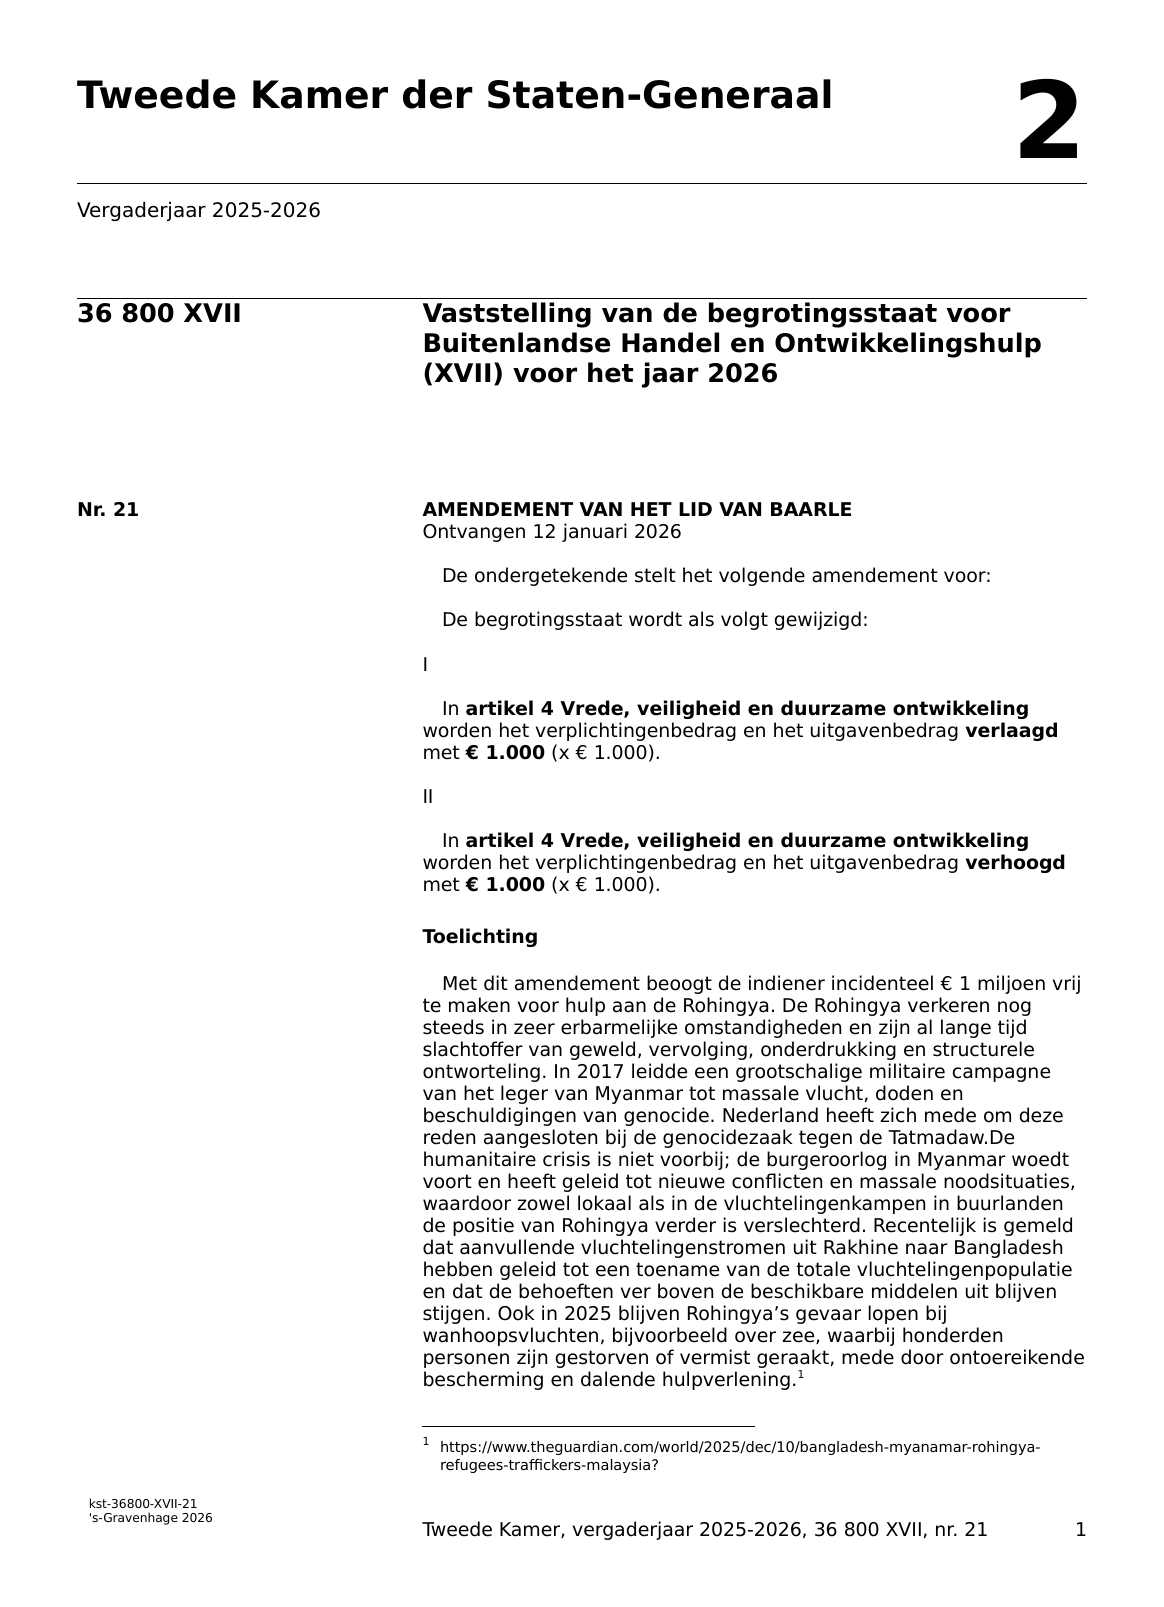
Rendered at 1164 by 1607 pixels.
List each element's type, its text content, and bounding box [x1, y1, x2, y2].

text De ondergetekende stelt het volgende amendement voor: [422, 565, 1087, 587]
table_cell Vergaderjaar 2025-2026 [77, 184, 1087, 298]
subtitle Nr. 21 AMENDEMENT VAN HET LID VAN BAARLE [77, 499, 1087, 521]
text In artikel 4 Vrede, veiligheid en duurzame ontwikkeling worden het verplichtingenbedrag en het uitgavenbedrag verlaagd met € 1.000 (x € 1.000). [422, 698, 1087, 764]
text Ontvangen 12 januari 2026 [422, 521, 1087, 543]
table_header Tweede Kamer der Staten-Generaal [77, 59, 886, 183]
text Met dit amendement beoogt de indiener incidenteel € 1 miljoen vrij te maken voor hulp aan de Rohingya. De Rohingya verkeren nog steeds in zeer erbarmelijke omstandigheden en zijn al lange tijd slachtoffer van geweld, vervolging, onderdrukking en structurele ontworteling. In 2017 leidde een grootschalige militaire campagne van het leger van Myanmar tot massale vlucht, doden en beschuldigingen van genocide. Nederland heeft zich mede om deze reden aangesloten bij de genocidezaak tegen de Tatmadaw.De humanitaire crisis is niet voorbij; de burgeroorlog in Myanmar woedt voort en heeft geleid tot nieuwe conflicten en massale noodsituaties, waardoor zowel lokaal als in de vluchtelingenkampen in buurlanden de positie van Rohingya verder is verslechterd. Recentelijk is gemeld dat aanvullende vluchtelingenstromen uit Rakhine naar Bangladesh hebben geleid tot een toename van de totale vluchtelingenpopulatie en dat de behoeften ver boven de beschikbare middelen uit blijven stijgen. Ook in 2025 blijven Rohingya’s gevaar lopen bij wanhoopsvluchten, bijvoorbeeld over zee, waarbij honderden personen zijn gestorven of vermist geraakt, mede door ontoereikende bescherming en dalende hulpverlening. [422, 973, 1087, 1391]
text https://www.theguardian.com/world/2025/dec/10/bangladesh-myanamar-rohingya-refugees-traffickers-malaysia? [422, 1435, 1087, 1474]
text In artikel 4 Vrede, veiligheid en duurzame ontwikkeling worden het verplichtingenbedrag en het uitgavenbedrag verhoogd met € 1.000 (x € 1.000). [422, 830, 1087, 896]
subtitle Toelichting [422, 926, 1087, 948]
text II [422, 786, 1087, 808]
text De begrotingsstaat wordt als volgt gewijzigd: [422, 609, 1087, 631]
subtitle 36 800 XVII Vaststelling van de begrotingsstaat voor Buitenlandse Handel en Ontwikkelingshulp (XVII) voor het jaar 2026 [77, 299, 1087, 388]
text 's-Gravenhage 2026 [88, 1511, 323, 1525]
text kst-36800-XVII-21 [88, 1497, 323, 1511]
table_header 2 [886, 59, 1087, 183]
text I [422, 653, 1087, 676]
